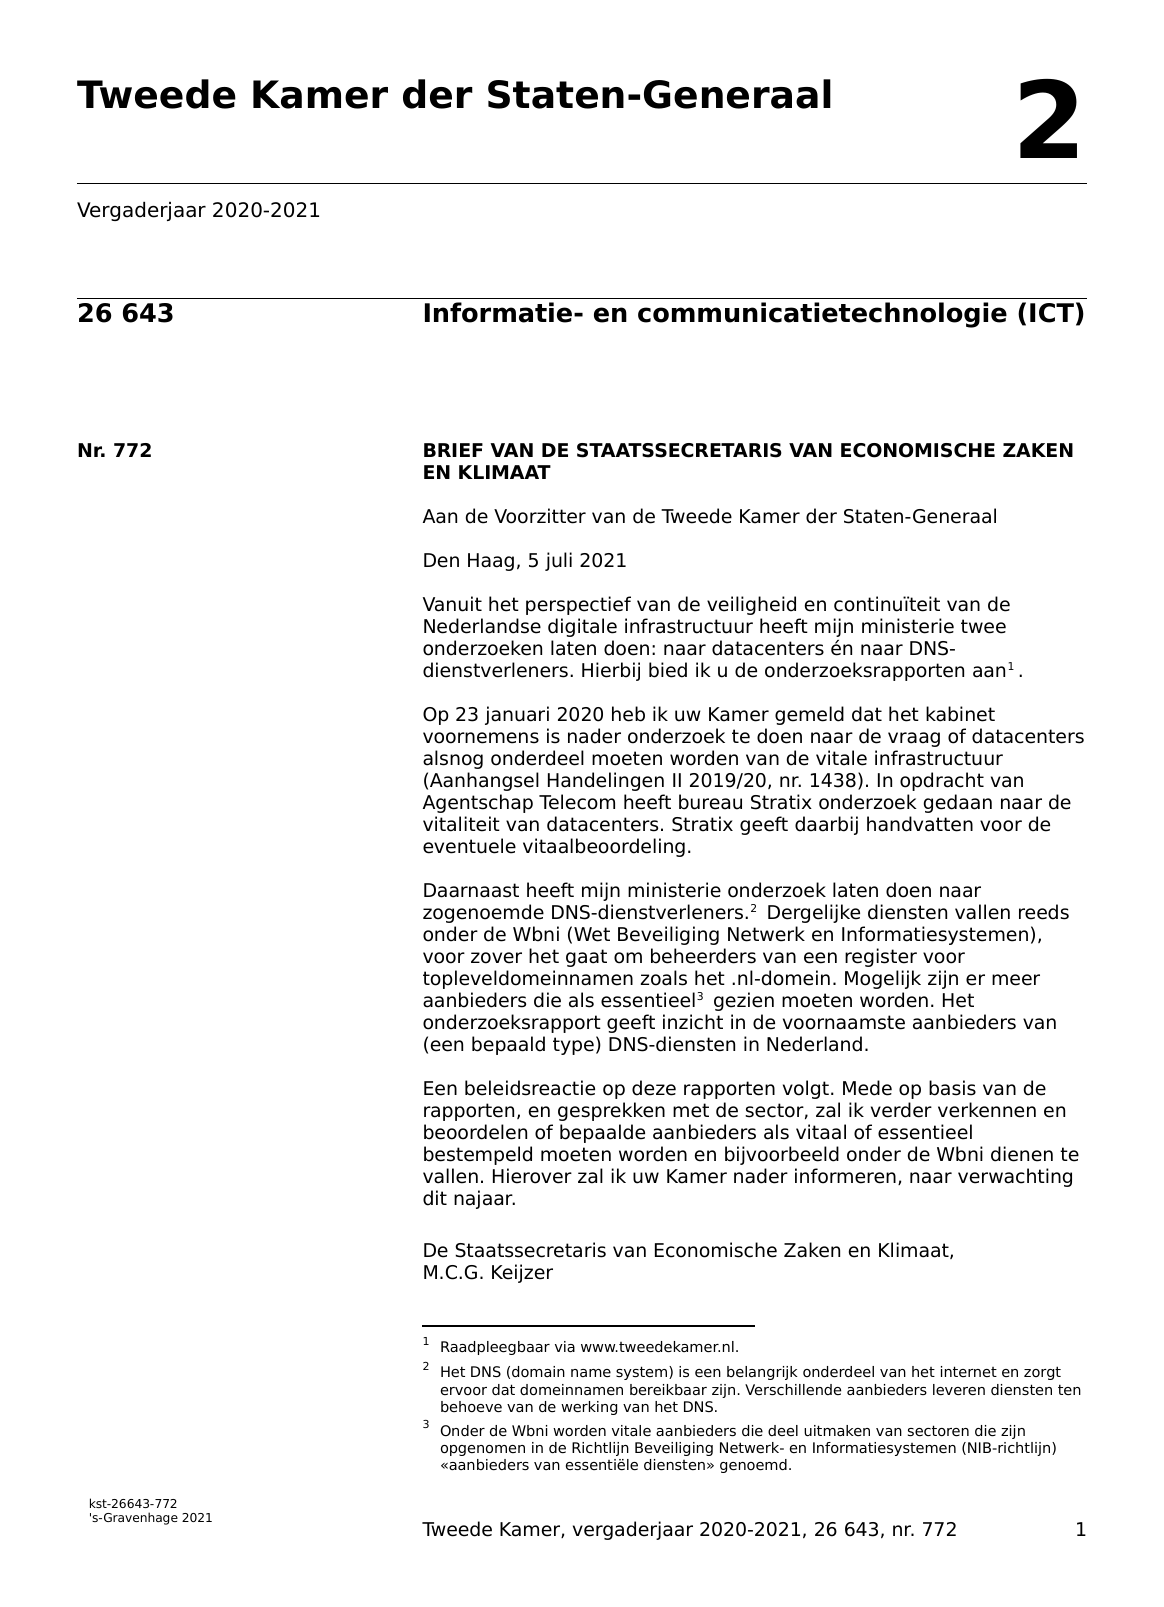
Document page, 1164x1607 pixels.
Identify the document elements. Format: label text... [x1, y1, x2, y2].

table_cell Vergaderjaar 2020-2021 [77, 184, 1087, 298]
subtitle Nr. 772 BRIEF VAN DE STAATSSECRETARIS VAN ECONOMISCHE ZAKEN EN KLIMAAT [77, 440, 1087, 484]
text Een beleidsreactie op deze rapporten volgt. Mede op basis van de rapporten, en gesprekken met de sector, zal ik verder verkennen en beoordelen of bepaalde aanbieders als vitaal of essentieel bestempeld moeten worden en bijvoorbeeld onder de Wbni dienen te vallen. Hierover zal ik uw Kamer nader informeren, naar verwachting dit najaar. [422, 1078, 1087, 1210]
text Aan de Voorzitter van de Tweede Kamer der Staten-Generaal [422, 506, 1087, 528]
text Het DNS (domain name system) is een belangrijk onderdeel van het internet en zorgt ervoor dat domeinnamen bereikbaar zijn. Verschillende aanbieders leveren diensten ten behoeve van de werking van het DNS. [422, 1360, 1087, 1416]
text Vanuit het perspectief van de veiligheid en continuïteit van de Nederlandse digitale infrastructuur heeft mijn ministerie twee onderzoeken laten doen: naar datacenters én naar DNS-dienstverleners. Hierbij bied ik u de onderzoeksrapporten aan. [422, 594, 1087, 682]
subtitle 26 643 Informatie- en communicatietechnologie (ICT) [77, 299, 1087, 329]
text Den Haag, 5 juli 2021 [422, 550, 1087, 572]
text kst-26643-772 [88, 1497, 323, 1511]
text Onder de Wbni worden vitale aanbieders die deel uitmaken van sectoren die zijn opgenomen in de Richtlijn Beveiliging Netwerk- en Informatiesystemen (NIB-richtlijn) «aanbieders van essentiële diensten» genoemd. [422, 1418, 1087, 1474]
table_header 2 [886, 59, 1087, 183]
table_header Tweede Kamer der Staten-Generaal [77, 59, 886, 183]
text Raadpleegbaar via www.tweedekamer.nl. [422, 1335, 1087, 1357]
text De Staatssecretaris van Economische Zaken en Klimaat, M.C.G. Keijzer [422, 1240, 1087, 1284]
text 's-Gravenhage 2021 [88, 1511, 323, 1525]
text Daarnaast heeft mijn ministerie onderzoek laten doen naar zogenoemde DNS-dienstverleners. Dergelijke diensten vallen reeds onder de Wbni (Wet Beveiliging Netwerk en Informatiesystemen), voor zover het gaat om beheerders van een register voor topleveldomeinnamen zoals het .nl-domein. Mogelijk zijn er meer aanbieders die als essentieel gezien moeten worden. Het onderzoeksrapport geeft inzicht in de voornaamste aanbieders van (een bepaald type) DNS-diensten in Nederland. [422, 880, 1087, 1056]
text Op 23 januari 2020 heb ik uw Kamer gemeld dat het kabinet voornemens is nader onderzoek te doen naar de vraag of datacenters alsnog onderdeel moeten worden van de vitale infrastructuur (Aanhangsel Handelingen II 2019/20, nr. 1438). In opdracht van Agentschap Telecom heeft bureau Stratix onderzoek gedaan naar de vitaliteit van datacenters. Stratix geeft daarbij handvatten voor de eventuele vitaalbeoordeling. [422, 704, 1087, 858]
